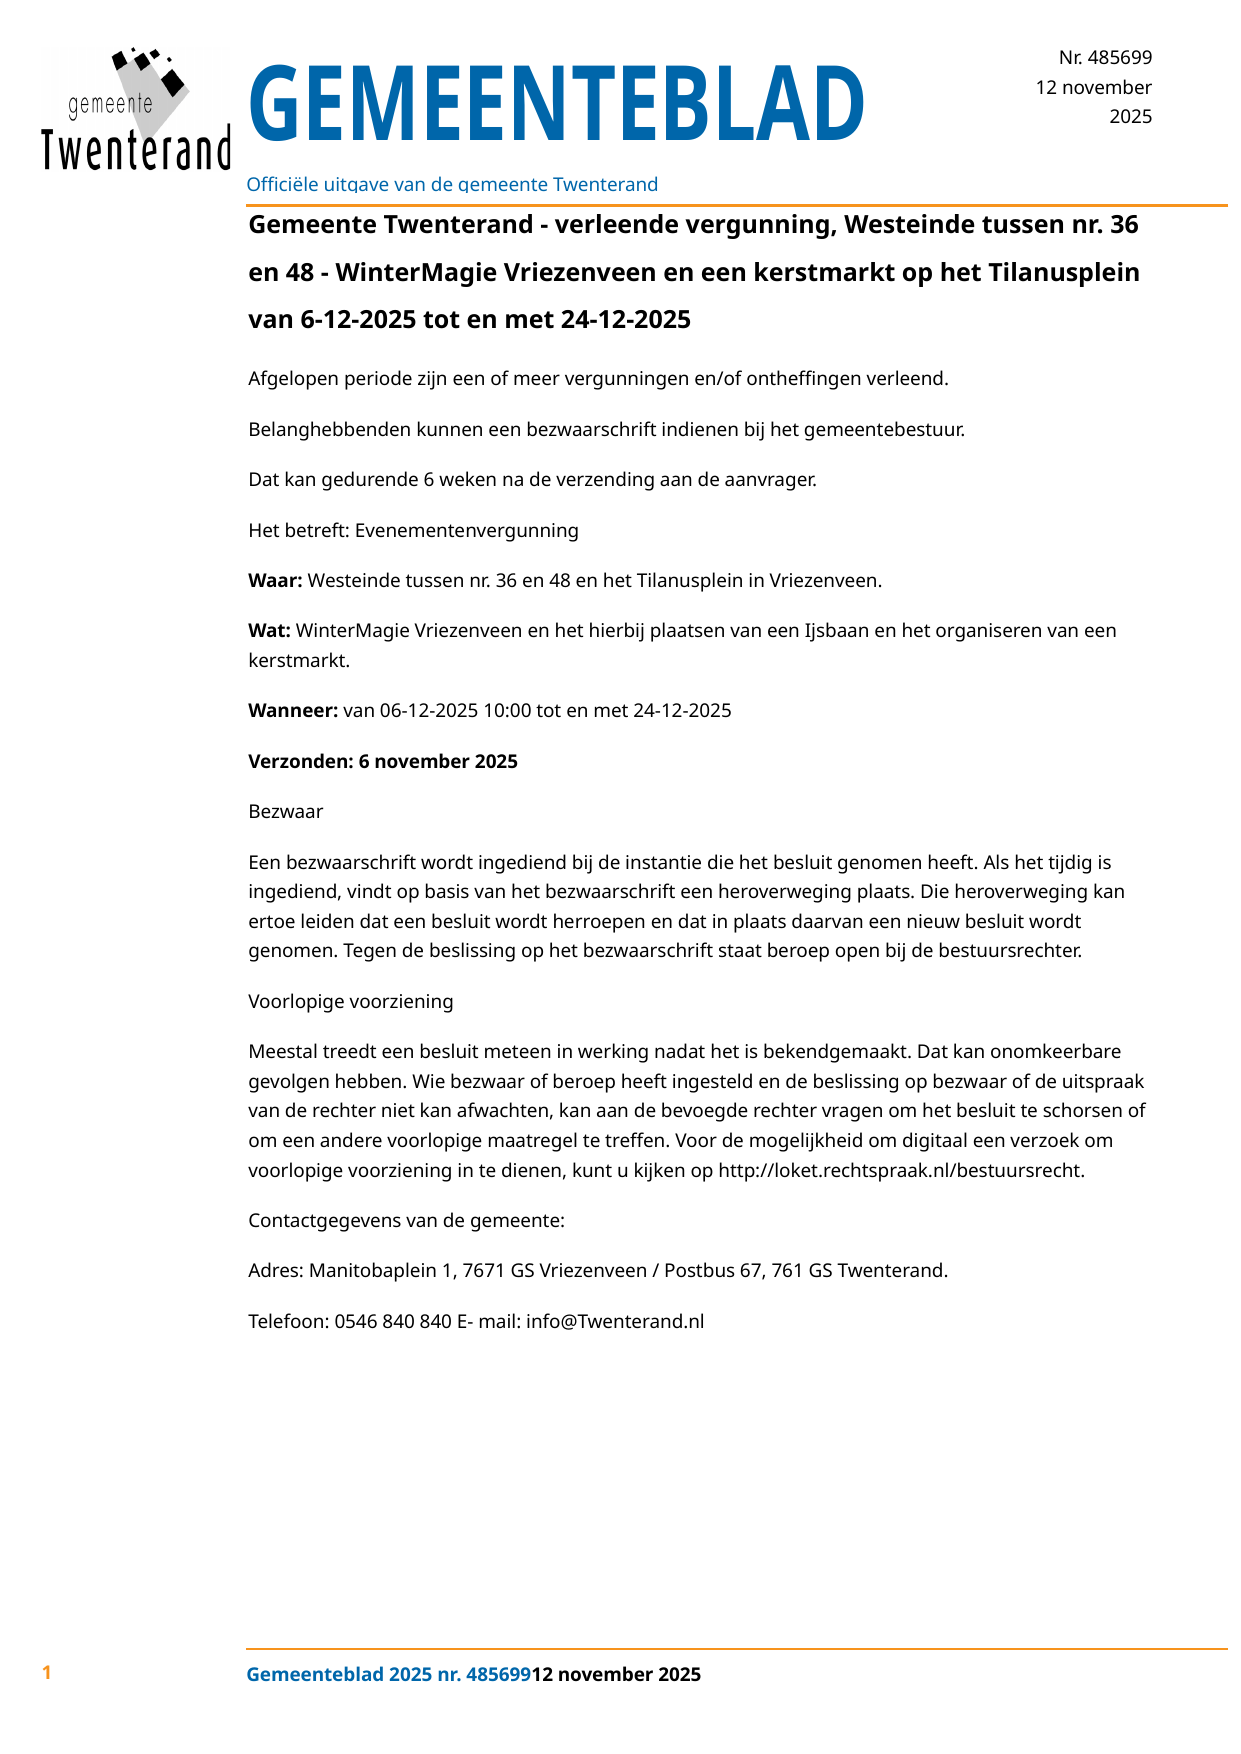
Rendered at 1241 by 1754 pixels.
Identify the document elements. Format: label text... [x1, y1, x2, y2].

text Contactgegevens van de gemeente: [248, 1207, 1152, 1233]
text Dat kan gedurende 6 weken na de verzending aan de aanvrager. [248, 466, 1152, 492]
text Meestal treedt een besluit meteen in werking nadat het is bekendgemaakt. Dat kan onomkeerbare gevolgen hebben. Wie bezwaar of beroep heeft ingesteld en de beslissing op bezwaar of de uitspraak van de rechter niet kan afwachten, kan aan de bevoegde rechter vragen om het besluit te schorsen of om een andere voorlopige maatregel te treffen. Voor de mogelijkheid om digitaal een verzoek om voorlopige voorziening in te dienen, kunt u kijken op http://loket.rechtspraak.nl/bestuursrecht. [248, 1038, 1152, 1182]
text Adres: Manitobaplein 1, 7671 GS Vriezenveen / Postbus 67, 761 GS Twenterand. [248, 1258, 1152, 1283]
text Voorlopige voorziening [248, 988, 1152, 1014]
picture [41, 47, 231, 172]
text Waar: Westeinde tussen nr. 36 en 48 en het Tilanusplein in Vriezenveen. [248, 567, 1152, 593]
text Het betreft: Evenementenvergunning [248, 517, 1152, 542]
text Gemeente Twenterand - verleende vergunning, Westeinde tussen nr. 36 en 48 - WinterMagie Vriezenveen en een kerstmarkt op het Tilanusplein van 6-12-2025 tot en met 24-12-2025 [248, 207, 1152, 336]
text Telefoon: 0546 840 840 E- mail: info@Twenterand.nl [248, 1308, 1152, 1334]
text Verzonden: 6 november 2025 [248, 748, 1152, 774]
text Afgelopen periode zijn een of meer vergunningen en/of ontheffingen verleend. [248, 366, 1152, 391]
text Wat: WinterMagie Vriezenveen en het hierbij plaatsen van een Ijsbaan en het organiseren van een kerstmarkt. [248, 618, 1152, 673]
text Een bezwaarschrift wordt ingediend bij de instantie die het besluit genomen heeft. Als het tijdig is ingediend, vindt op basis van het bezwaarschrift een heroverweging plaats. Die heroverweging kan ertoe leiden dat een besluit wordt herroepen en dat in plaats daarvan een nieuw besluit wordt genomen. Tegen de beslissing op het bezwaarschrift staat beroep open bij de bestuursrechter. [248, 849, 1152, 963]
text Belanghebbenden kunnen een bezwaarschrift indienen bij het gemeentebestuur. [248, 416, 1152, 442]
text Bezwaar [248, 798, 1152, 824]
text Wanneer: van 06-12-2025 10:00 tot en met 24-12-2025 [248, 698, 1152, 723]
